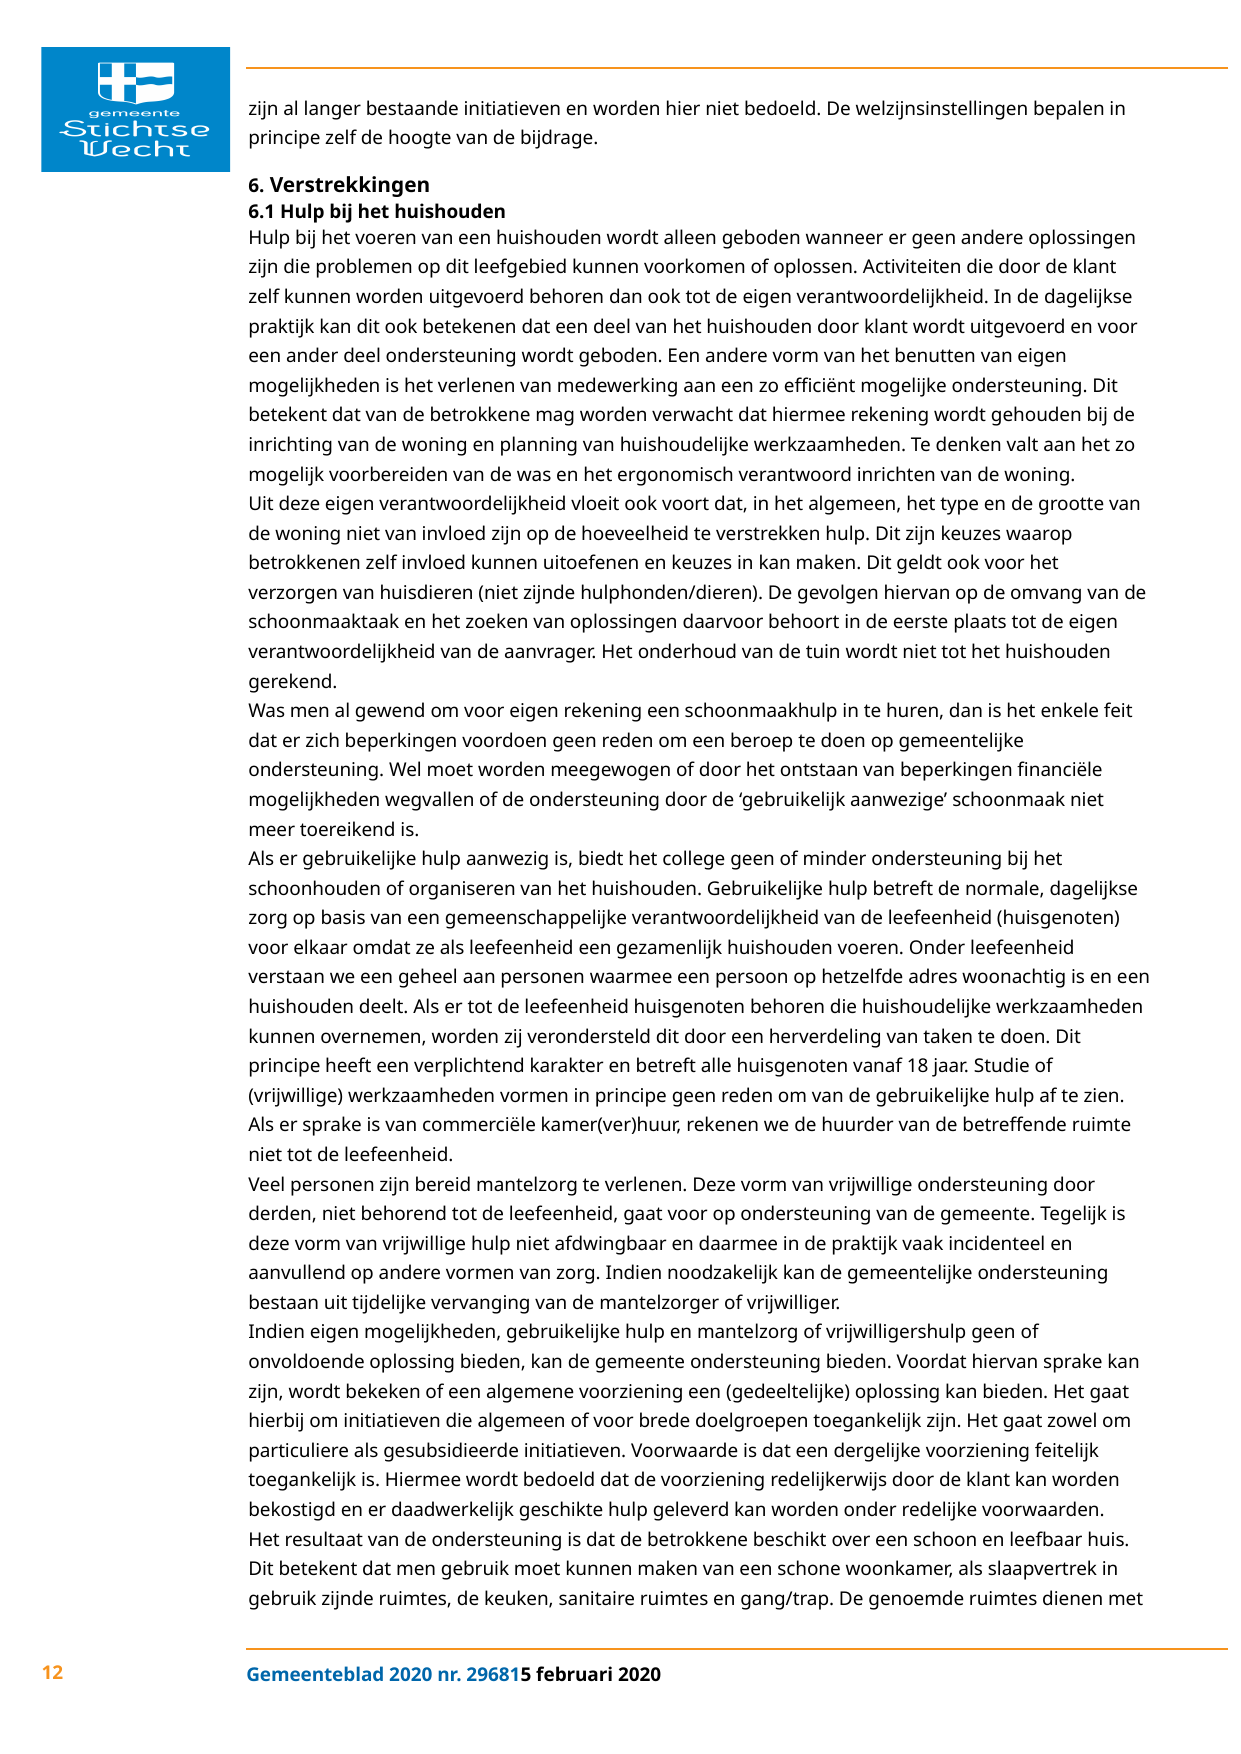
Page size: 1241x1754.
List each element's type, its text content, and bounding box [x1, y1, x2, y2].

picture [137, 63, 174, 103]
text Als er gebruikelijke hulp aanwezig is, biedt het college geen of minder ondersteuning bij het schoonhouden of organiseren van het huishouden. Gebruikelijke hulp betreft de normale, dagelijkse zorg op basis van een gemeenschappelijke verantwoordelijkheid van de leefeenheid (huisgenoten) voor elkaar omdat ze als leefeenheid een gezamenlijk huishouden voeren. Onder leefeenheid verstaan we een geheel aan personen waarmee een persoon op hetzelfde adres woonachtig is en een huishouden deelt. Als er tot de leefeenheid huisgenoten behoren die huishoudelijke werkzaamheden kunnen overnemen, worden zij verondersteld dit door een herverdeling van taken te doen. Dit principe heeft een verplichtend karakter en betreft alle huisgenoten vanaf 18 jaar. Studie of (vrijwillige) werkzaamheden vormen in principe geen reden om van de gebruikelijke hulp af te zien. Als er sprake is van commerciële kamer(ver)huur, rekenen we de huurder van de betreffende ruimte niet tot de leefeenheid. [248, 845, 1152, 1167]
text Het resultaat van de ondersteuning is dat de betrokkene beschikt over een schoon en leefbaar huis. Dit betekent dat men gebruik moet kunnen maken van een schone woonkamer, als slaapvertrek in gebruik zijnde ruimtes, de keuken, sanitaire ruimtes en gang/trap. De genoemde ruimtes dienen met [248, 1526, 1152, 1611]
text Was men al gewend om voor eigen rekening een schoonmaakhulp in te huren, dan is het enkele feit dat er zich beperkingen voordoen geen reden om een beroep te doen op gemeentelijke ondersteuning. Wel moet worden meegewogen of door het ontstaan van beperkingen financiële mogelijkheden wegvallen of de ondersteuning door de ‘gebruikelijk aanwezige’ schoonmaak niet meer toereikend is. [248, 697, 1152, 842]
picture [99, 63, 135, 101]
text 6. Verstrekkingen [248, 170, 1152, 198]
text Hulp bij het voeren van een huishouden wordt alleen geboden wanneer er geen andere oplossingen zijn die problemen op dit leefgebied kunnen voorkomen of oplossen. Activiteiten die door de klant zelf kunnen worden uitgevoerd behoren dan ook tot de eigen verantwoordelijkheid. In de dagelijkse praktijk kan dit ook betekenen dat een deel van het huishouden door klant wordt uitgevoerd en voor een ander deel ondersteuning wordt geboden. Een andere vorm van het benutten van eigen mogelijkheden is het verlenen van medewerking aan een zo efficiënt mogelijke ondersteuning. Dit betekent dat van de betrokkene mag worden verwacht dat hiermee rekening wordt gehouden bij de inrichting van de woning en planning van huishoudelijke werkzaamheden. Te denken valt aan het zo mogelijk voorbereiden van de was en het ergonomisch verantwoord inrichten van de woning. [248, 224, 1152, 487]
text zijn al langer bestaande initiatieven en worden hier niet bedoeld. De welzijnsinstellingen bepalen in principe zelf de hoogte van de bijdrage. [248, 95, 1152, 150]
text Veel personen zijn bereid mantelzorg te verlenen. Deze vorm van vrijwillige ondersteuning door derden, niet behorend tot de leefeenheid, gaat voor op ondersteuning van de gemeente. Tegelijk is deze vorm van vrijwillige hulp niet afdwingbaar en daarmee in de praktijk vaak incidenteel en aanvullend op andere vormen van zorg. Indien noodzakelijk kan de gemeentelijke ondersteuning bestaan uit tijdelijke vervanging van de mantelzorger of vrijwilliger. [248, 1171, 1152, 1315]
text 6.1 Hulp bij het huishouden [248, 198, 1152, 224]
text Indien eigen mogelijkheden, gebruikelijke hulp en mantelzorg of vrijwilligershulp geen of onvoldoende oplossing bieden, kan de gemeente ondersteuning bieden. Voordat hiervan sprake kan zijn, wordt bekeken of een algemene voorziening een (gedeeltelijke) oplossing kan bieden. Het gaat hierbij om initiatieven die algemeen of voor brede doelgroepen toegankelijk zijn. Het gaat zowel om particuliere als gesubsidieerde initiatieven. Voorwaarde is dat een dergelijke voorziening feitelijk toegankelijk is. Hiermee wordt bedoeld dat de voorziening redelijkerwijs door de klant kan worden bekostigd en er daadwerkelijk geschikte hulp geleverd kan worden onder redelijke voorwaarden. [248, 1319, 1152, 1522]
text Uit deze eigen verantwoordelijkheid vloeit ook voort dat, in het algemeen, het type en de grootte van de woning niet van invloed zijn op de hoeveelheid te verstrekken hulp. Dit zijn keuzes waarop betrokkenen zelf invloed kunnen uitoefenen en keuzes in kan maken. Dit geldt ook voor het verzorgen van huisdieren (niet zijnde hulphonden/dieren). De gevolgen hiervan op de omvang van de schoonmaaktaak en het zoeken van oplossingen daarvoor behoort in de eerste plaats tot de eigen verantwoordelijkheid van de aanvrager. Het onderhoud van de tuin wordt niet tot het huishouden gerekend. [248, 490, 1152, 694]
